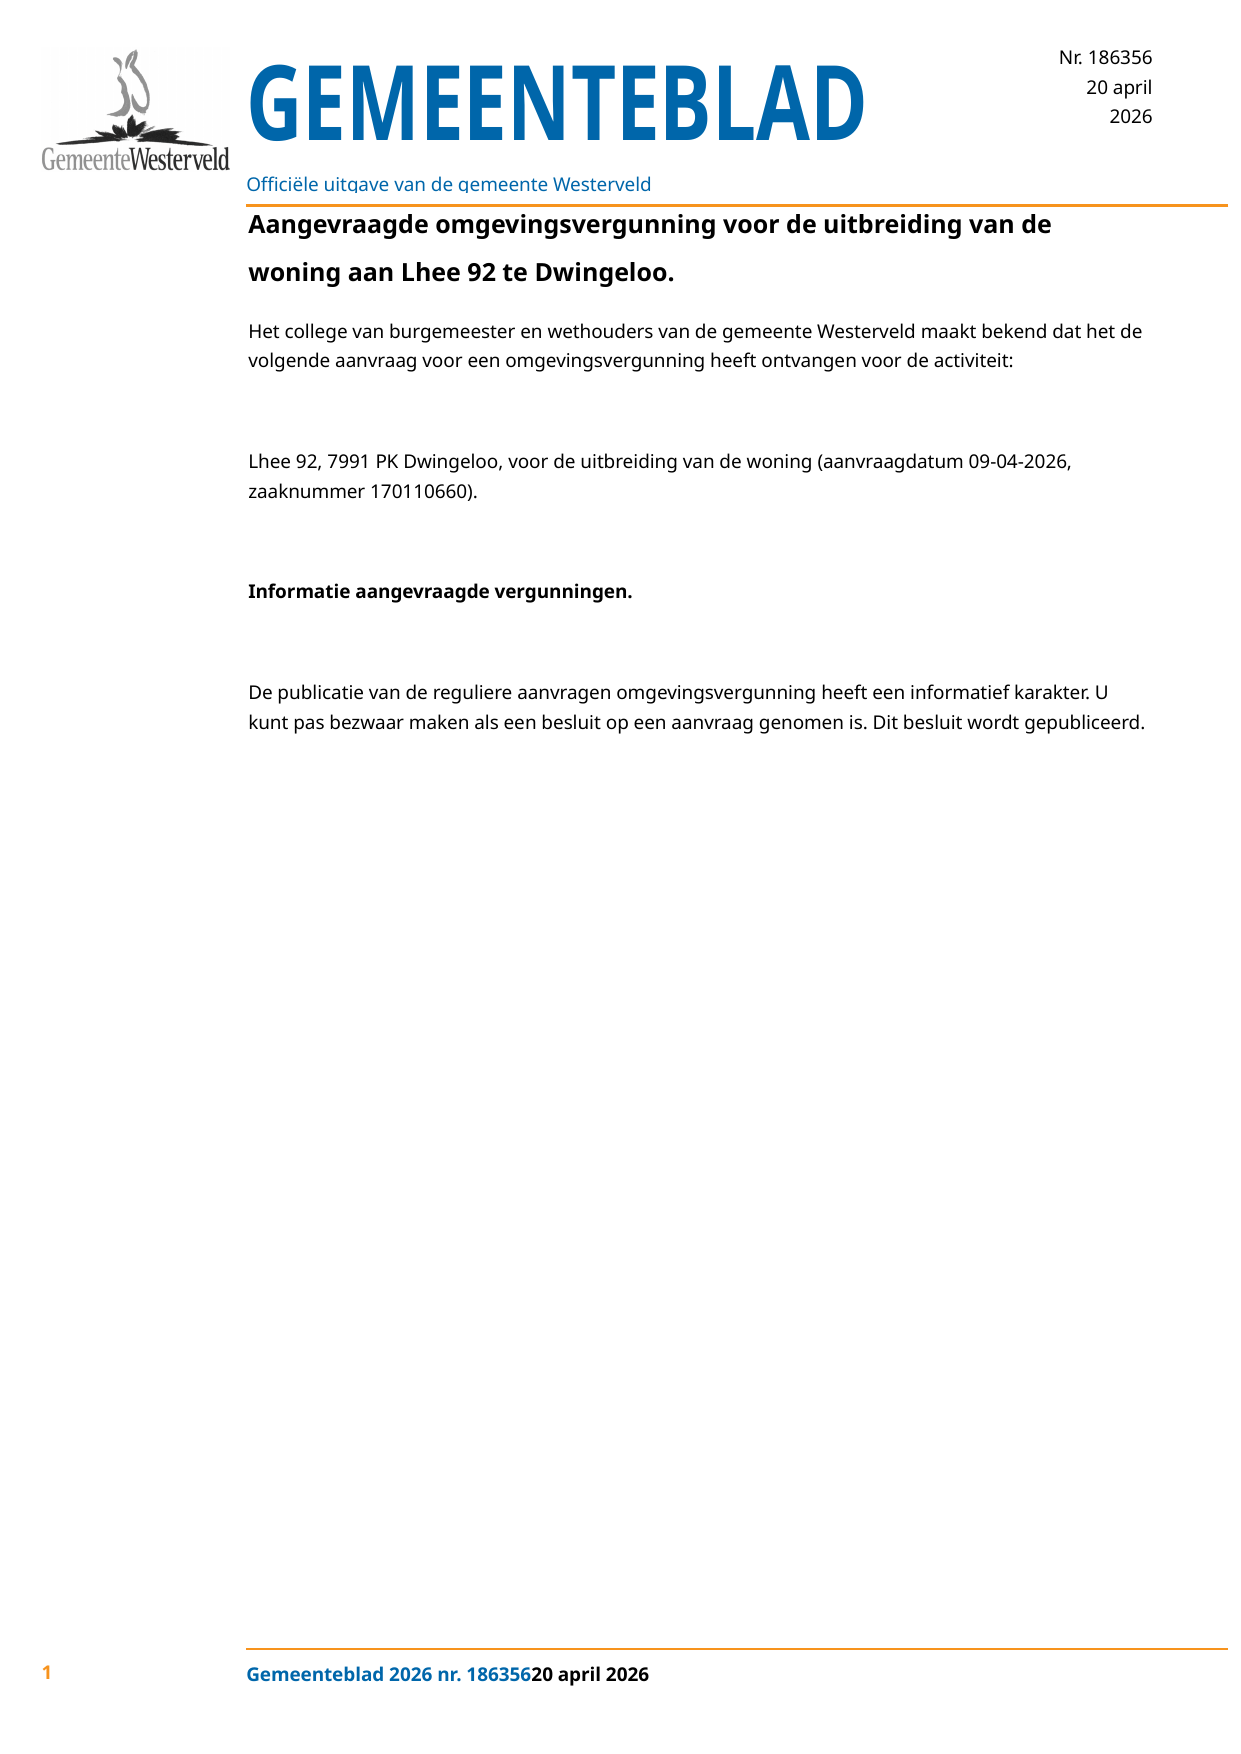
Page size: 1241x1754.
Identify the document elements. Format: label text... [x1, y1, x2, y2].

text De publicatie van de reguliere aanvragen omgevingsvergunning heeft een informatief karakter. U kunt pas bezwaar maken als een besluit op een aanvraag genomen is. Dit besluit wordt gepubliceerd. [248, 679, 1152, 735]
text Aangevraagde omgevingsvergunning voor de uitbreiding van de woning aan Lhee 92 te Dwingeloo. [248, 207, 1152, 288]
text Lhee 92, 7991 PK Dwingeloo, voor de uitbreiding van de woning (aanvraagdatum 09-04-2026, zaaknummer 170110660). [248, 448, 1152, 504]
picture [41, 47, 231, 172]
text Informatie aangevraagde vergunningen. [248, 579, 1152, 604]
text Het college van burgemeester en wethouders van de gemeente Westerveld maakt bekend dat het de volgende aanvraag voor een omgevingsvergunning heeft ontvangen voor de activiteit: [248, 318, 1152, 373]
